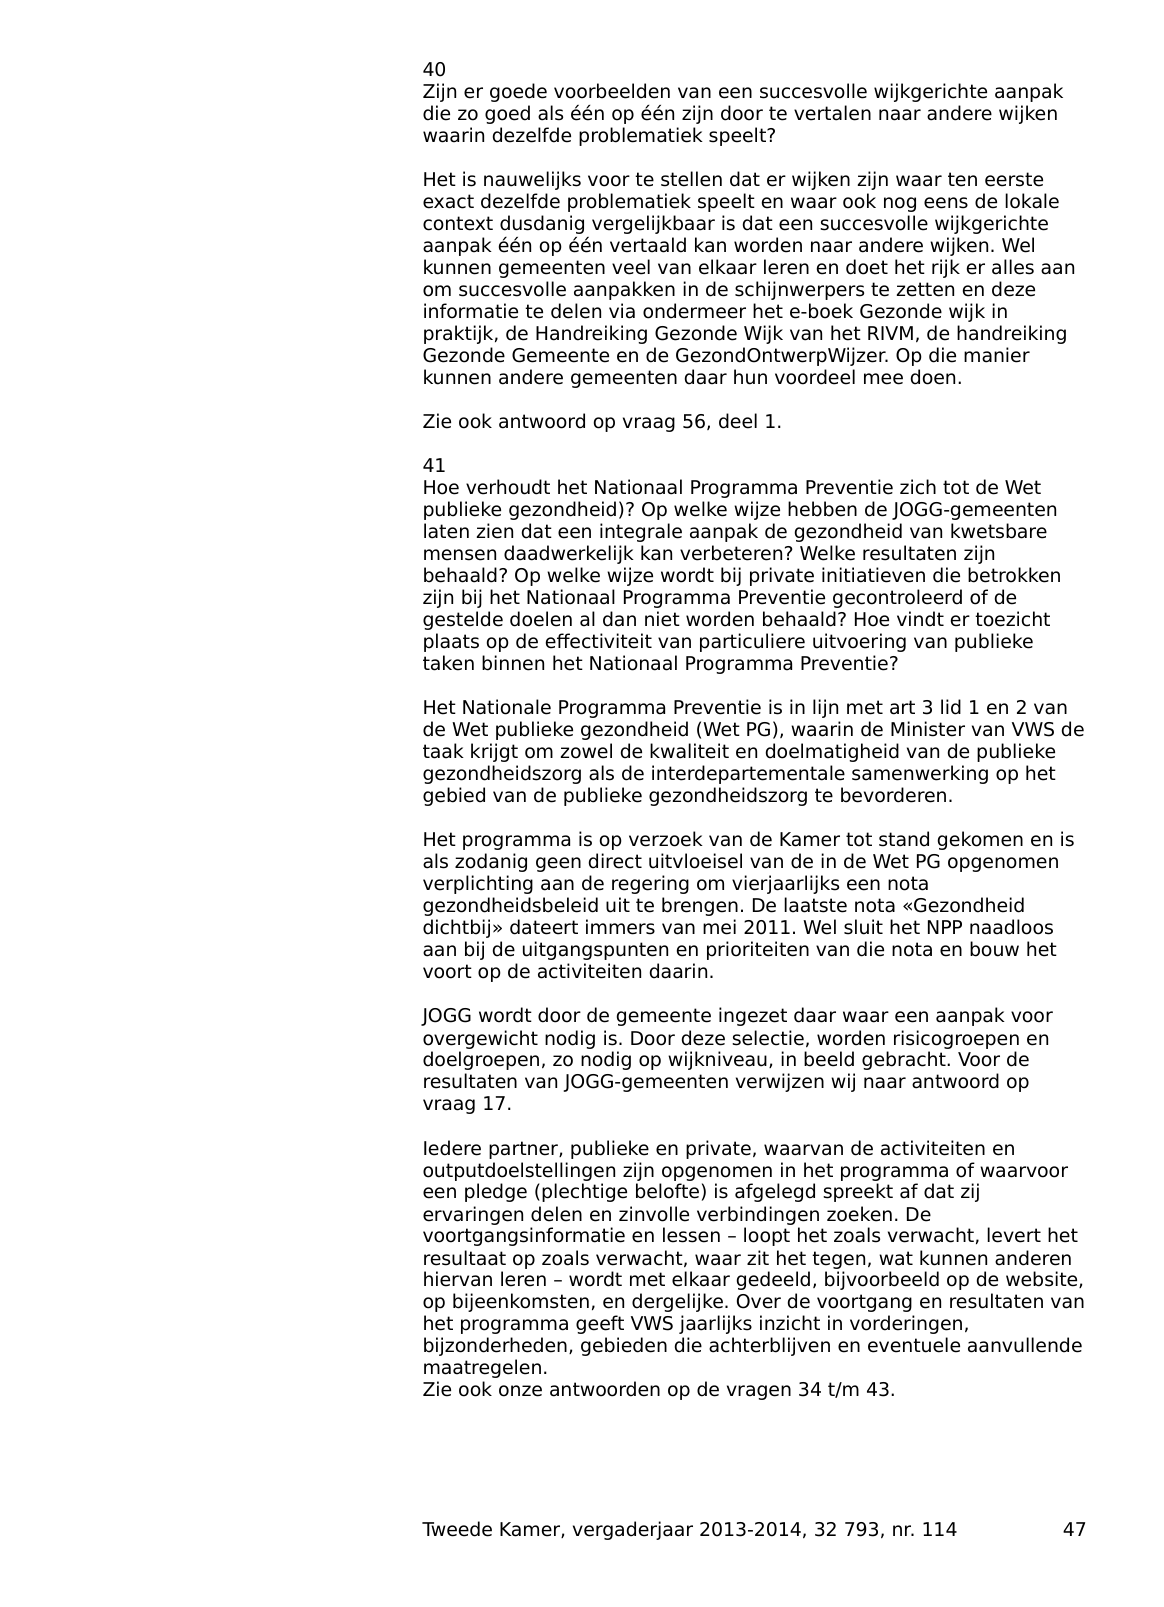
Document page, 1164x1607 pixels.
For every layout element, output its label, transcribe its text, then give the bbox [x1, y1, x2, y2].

text Het is nauwelijks voor te stellen dat er wijken zijn waar ten eerste exact dezelfde problematiek speelt en waar ook nog eens de lokale context dusdanig vergelijkbaar is dat een succesvolle wijkgerichte aanpak één op één vertaald kan worden naar andere wijken. Wel kunnen gemeenten veel van elkaar leren en doet het rijk er alles aan om succesvolle aanpakken in de schijnwerpers te zetten en deze informatie te delen via ondermeer het e-boek Gezonde wijk in praktijk, de Handreiking Gezonde Wijk van het RIVM, de handreiking Gezonde Gemeente en de GezondOntwerpWijzer. Op die manier kunnen andere gemeenten daar hun voordeel mee doen. [422, 169, 1087, 389]
text Iedere partner, publieke en private, waarvan de activiteiten en outputdoelstellingen zijn opgenomen in het programma of waarvoor een pledge (plechtige belofte) is afgelegd spreekt af dat zij ervaringen delen en zinvolle verbindingen zoeken. De voortgangsinformatie en lessen – loopt het zoals verwacht, levert het resultaat op zoals verwacht, waar zit het tegen, wat kunnen anderen hiervan leren – wordt met elkaar gedeeld, bijvoorbeeld op de website, op bijeenkomsten, en dergelijke. Over de voortgang en resultaten van het programma geeft VWS jaarlijks inzicht in vorderingen, bijzonderheden, gebieden die achterblijven en eventuele aanvullende maatregelen. [422, 1137, 1087, 1379]
text Zie ook onze antwoorden op de vragen 34 t/m 43. [422, 1379, 1087, 1401]
text Zie ook antwoord op vraag 56, deel 1. [422, 411, 1087, 433]
text 40 [422, 59, 1087, 81]
text JOGG wordt door de gemeente ingezet daar waar een aanpak voor overgewicht nodig is. Door deze selectie, worden risicogroepen en doelgroepen, zo nodig op wijkniveau, in beeld gebracht. Voor de resultaten van JOGG-gemeenten verwijzen wij naar antwoord op vraag 17. [422, 1005, 1087, 1115]
text Het Nationale Programma Preventie is in lijn met art 3 lid 1 en 2 van de Wet publieke gezondheid (Wet PG), waarin de Minister van VWS de taak krijgt om zowel de kwaliteit en doelmatigheid van de publieke gezondheidszorg als de interdepartementale samenwerking op het gebied van de publieke gezondheidszorg te bevorderen. [422, 697, 1087, 807]
text Hoe verhoudt het Nationaal Programma Preventie zich tot de Wet publieke gezondheid)? Op welke wijze hebben de JOGG-gemeenten laten zien dat een integrale aanpak de gezondheid van kwetsbare mensen daadwerkelijk kan verbeteren? Welke resultaten zijn behaald? Op welke wijze wordt bij private initiatieven die betrokken zijn bij het Nationaal Programma Preventie gecontroleerd of de gestelde doelen al dan niet worden behaald? Hoe vindt er toezicht plaats op de effectiviteit van particuliere uitvoering van publieke taken binnen het Nationaal Programma Preventie? [422, 477, 1087, 675]
text 41 [422, 455, 1087, 477]
text Zijn er goede voorbeelden van een succesvolle wijkgerichte aanpak die zo goed als één op één zijn door te vertalen naar andere wijken waarin dezelfde problematiek speelt? [422, 81, 1087, 147]
text Het programma is op verzoek van de Kamer tot stand gekomen en is als zodanig geen direct uitvloeisel van de in de Wet PG opgenomen verplichting aan de regering om vierjaarlijks een nota gezondheidsbeleid uit te brengen. De laatste nota «Gezondheid dichtbij» dateert immers van mei 2011. Wel sluit het NPP naadloos aan bij de uitgangspunten en prioriteiten van die nota en bouw het voort op de activiteiten daarin. [422, 829, 1087, 983]
